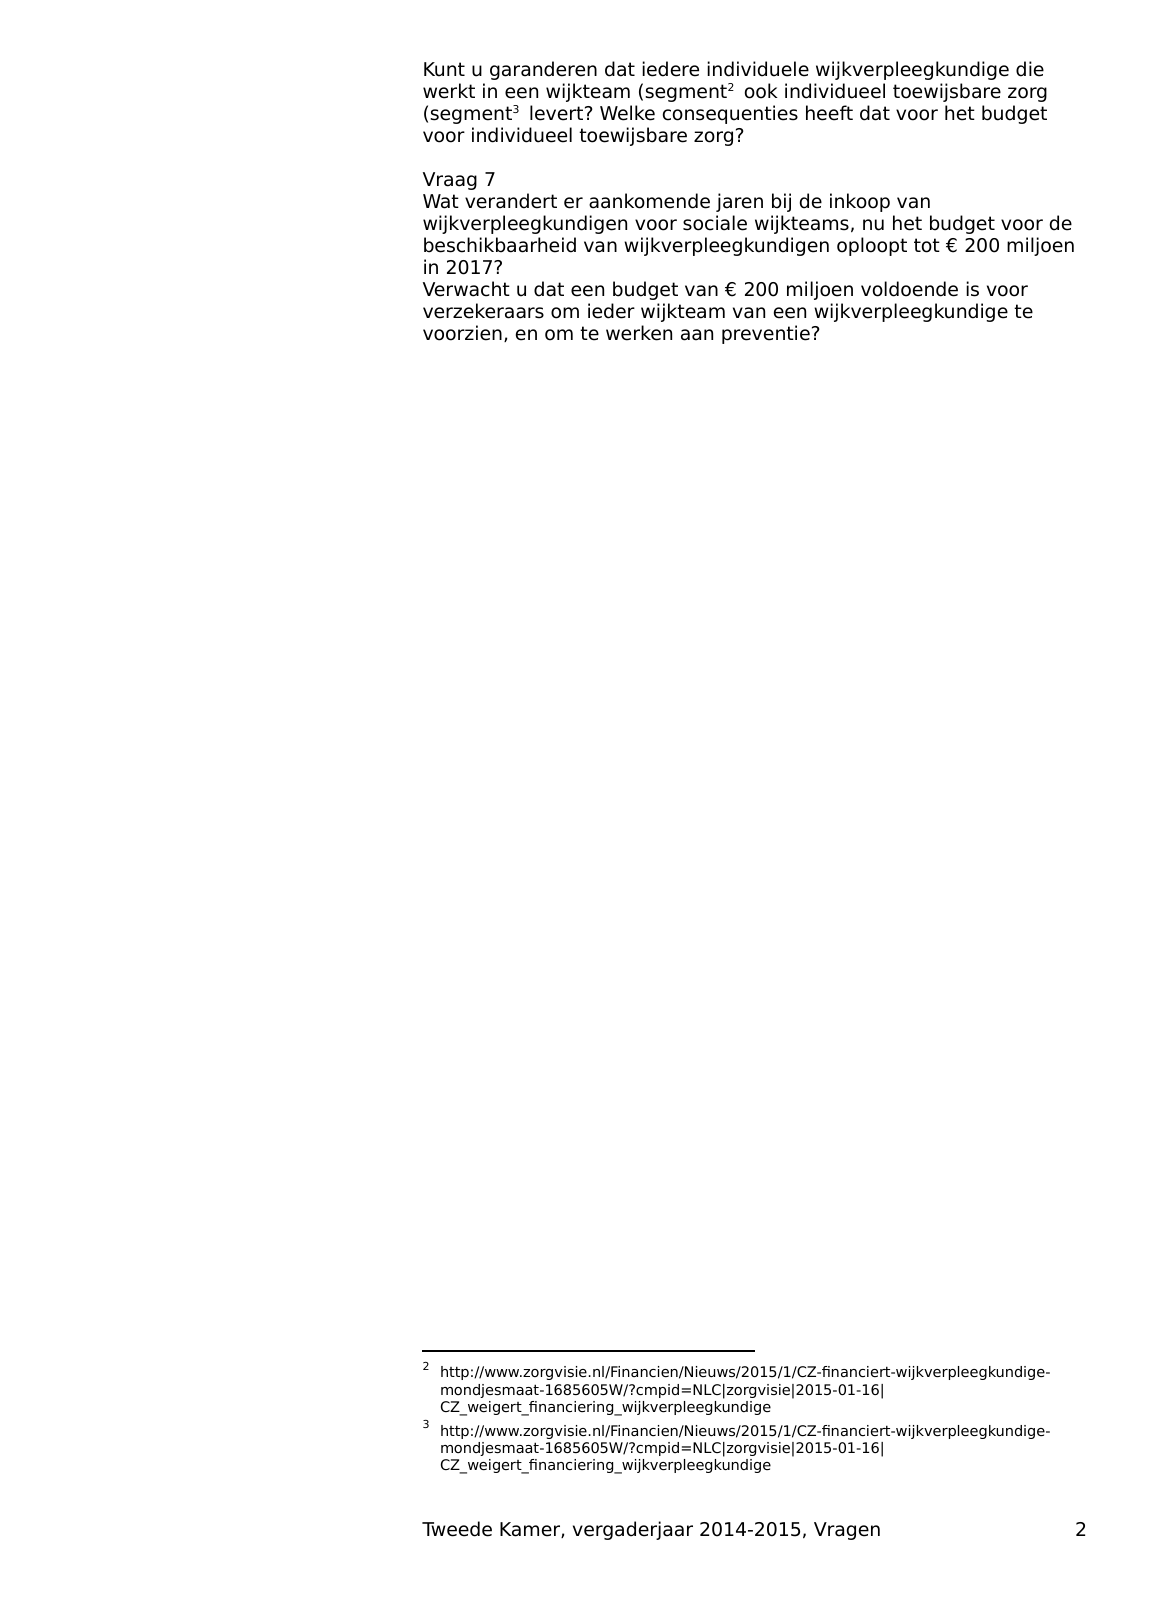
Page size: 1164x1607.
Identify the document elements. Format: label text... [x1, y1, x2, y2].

text http://www.zorgvisie.nl/Financien/Nieuws/2015/1/CZ-financiert-wijkverpleegkundige-mondjesmaat-1685605W/?cmpid=NLC|zorgvisie|2015-01-16|CZ_weigert_financiering_wijkverpleegkundige [422, 1418, 1087, 1474]
text Vraag 7 [422, 169, 1087, 191]
text Wat verandert er aankomende jaren bij de inkoop van wijkverpleegkundigen voor sociale wijkteams, nu het budget voor de beschikbaarheid van wijkverpleegkundigen oploopt tot € 200 miljoen in 2017? [422, 191, 1087, 279]
text Verwacht u dat een budget van € 200 miljoen voldoende is voor verzekeraars om ieder wijkteam van een wijkverpleegkundige te voorzien, en om te werken aan preventie? [422, 279, 1087, 345]
text Kunt u garanderen dat iedere individuele wijkverpleegkundige die werkt in een wijkteam (segment ook individueel toewijsbare zorg (segment levert? Welke consequenties heeft dat voor het budget voor individueel toewijsbare zorg? [422, 59, 1087, 147]
text http://www.zorgvisie.nl/Financien/Nieuws/2015/1/CZ-financiert-wijkverpleegkundige-mondjesmaat-1685605W/?cmpid=NLC|zorgvisie|2015-01-16|CZ_weigert_financiering_wijkverpleegkundige [422, 1360, 1087, 1416]
